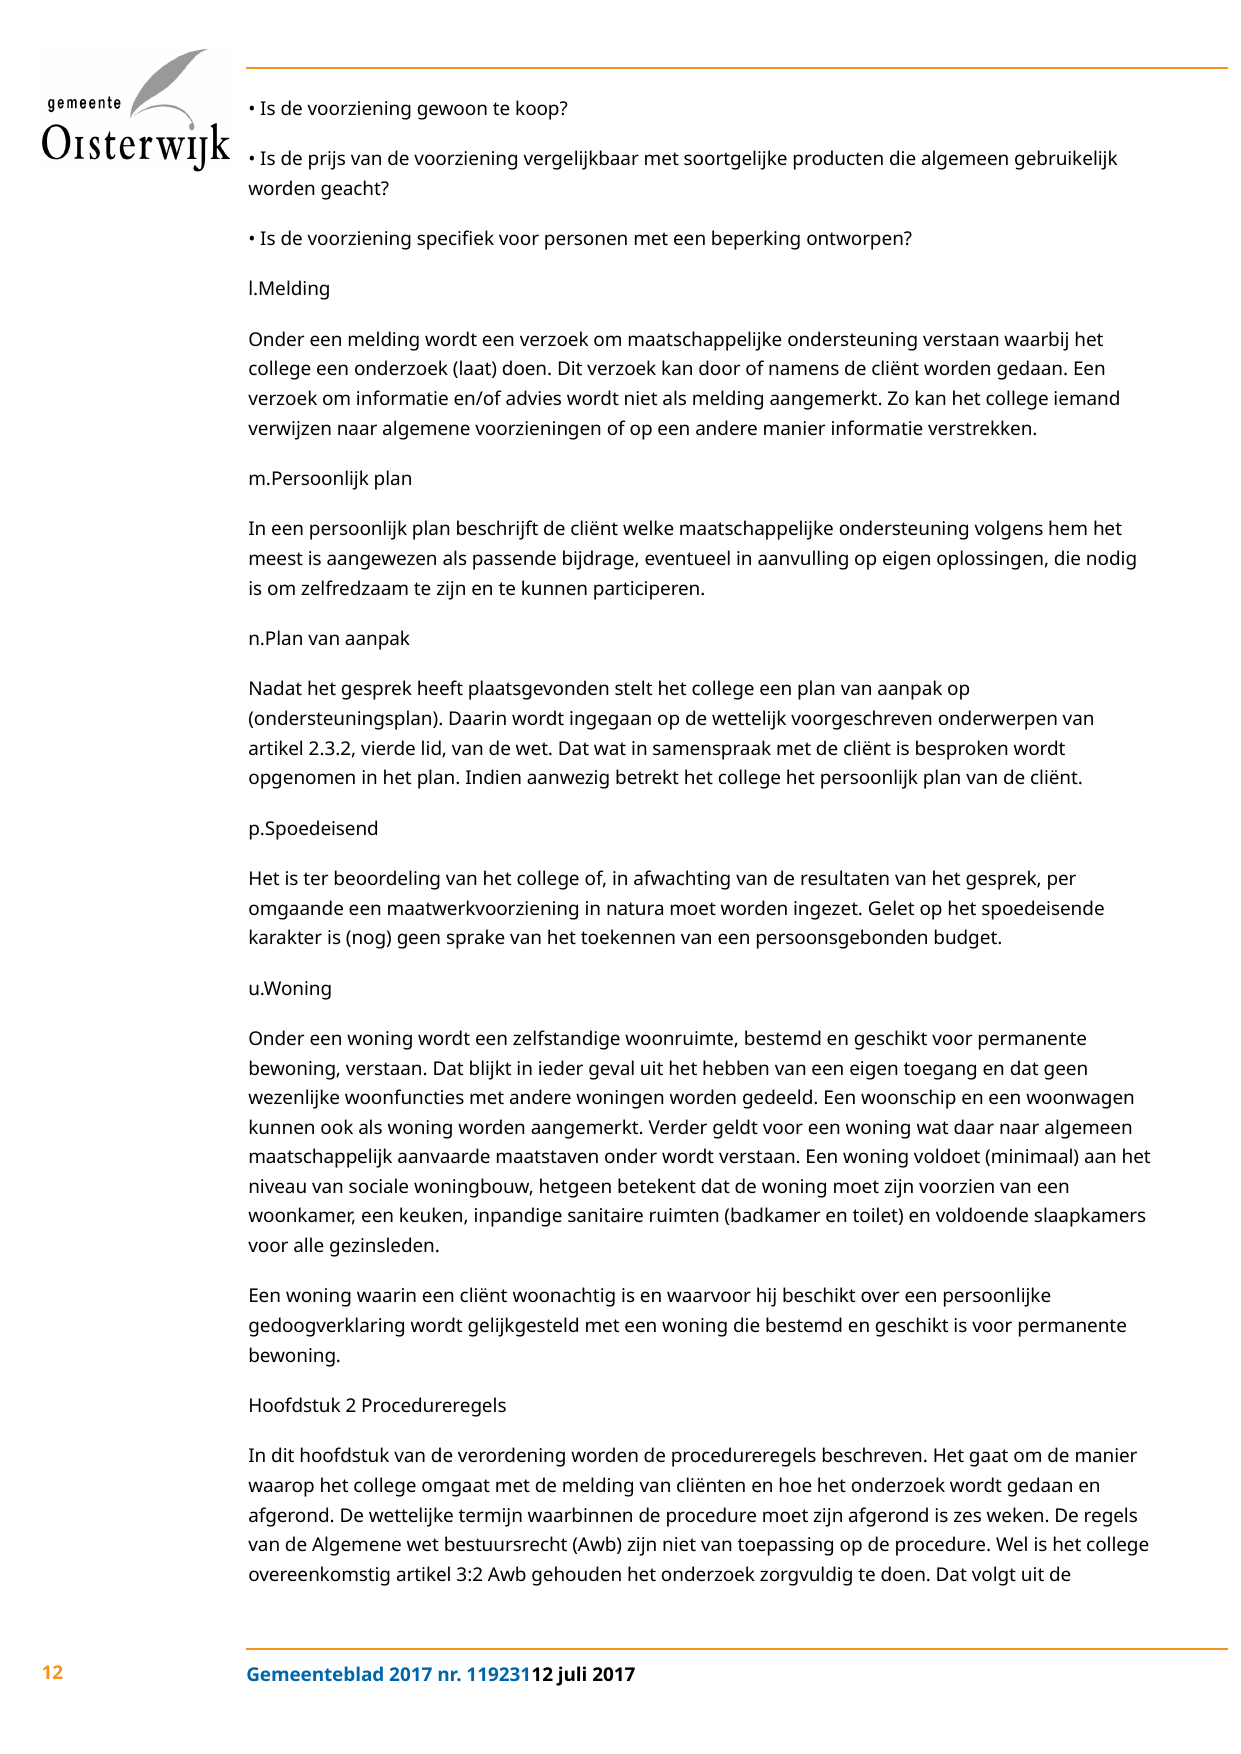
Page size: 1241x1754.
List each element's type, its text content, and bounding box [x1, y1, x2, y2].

text • Is de prijs van de voorziening vergelijkbaar met soortgelijke producten die algemeen gebruikelijk worden geacht? [248, 145, 1152, 201]
text m.Persoonlijk plan [248, 465, 1152, 491]
text Het is ter beoordeling van het college of, in afwachting van de resultaten van het gesprek, per omgaande een maatwerkvoorziening in natura moet worden ingezet. Gelet op het spoedeisende karakter is (nog) geen sprake van het toekennen van een persoonsgebonden budget. [248, 865, 1152, 950]
text u.Woning [248, 975, 1152, 1001]
text l.Melding [248, 276, 1152, 301]
text In een persoonlijk plan beschrijft de cliënt welke maatschappelijke ondersteuning volgens hem het meest is aangewezen als passende bijdrage, eventueel in aanvulling op eigen oplossingen, die nodig is om zelfredzaam te zijn en te kunnen participeren. [248, 516, 1152, 601]
text • Is de voorziening specifiek voor personen met een beperking ontworpen? [248, 225, 1152, 251]
text Een woning waarin een cliënt woonachtig is en waarvoor hij beschikt over een persoonlijke gedoogverklaring wordt gelijkgesteld met een woning die bestemd en geschikt is voor permanente bewoning. [248, 1283, 1152, 1368]
text n.Plan van aanpak [248, 625, 1152, 651]
text Nadat het gesprek heeft plaatsgevonden stelt het college een plan van aanpak op (ondersteuningsplan). Daarin wordt ingegaan op de wettelijk voorgeschreven onderwerpen van artikel 2.3.2, vierde lid, van de wet. Dat wat in samenspraak met de cliënt is besproken wordt opgenomen in het plan. Indien aanwezig betrekt het college het persoonlijk plan van de cliënt. [248, 676, 1152, 790]
text In dit hoofdstuk van de verordening worden de procedureregels beschreven. Het gaat om de manier waarop het college omgaat met de melding van cliënten en hoe het onderzoek wordt gedaan en afgerond. De wettelijke termijn waarbinnen de procedure moet zijn afgerond is zes weken. De regels van de Algemene wet bestuursrecht (Awb) zijn niet van toepassing op de procedure. Wel is het college overeenkomstig artikel 3:2 Awb gehouden het onderzoek zorgvuldig te doen. Dat volgt uit de [248, 1443, 1152, 1587]
text Hoofdstuk 2 Procedureregels [248, 1392, 1152, 1418]
text • Is de voorziening gewoon te koop? [248, 95, 1152, 121]
text Onder een melding wordt een verzoek om maatschappelijke ondersteuning verstaan waarbij het college een onderzoek (laat) doen. Dit verzoek kan door of namens de cliënt worden gedaan. Een verzoek om informatie en/of advies wordt niet als melding aangemerkt. Zo kan het college iemand verwijzen naar algemene voorzieningen of op een andere manier informatie verstrekken. [248, 326, 1152, 441]
text Onder een woning wordt een zelfstandige woonruimte, bestemd en geschikt voor permanente bewoning, verstaan. Dat blijkt in ieder geval uit het hebben van een eigen toegang en dat geen wezenlijke woonfuncties met andere woningen worden gedeeld. Een woonschip en een woonwagen kunnen ook als woning worden aangemerkt. Verder geldt voor een woning wat daar naar algemeen maatschappelijk aanvaarde maatstaven onder wordt verstaan. Een woning voldoet (minimaal) aan het niveau van sociale woningbouw, hetgeen betekent dat de woning moet zijn voorzien van een woonkamer, een keuken, inpandige sanitaire ruimten (badkamer en toilet) en voldoende slaapkamers voor alle gezinsleden. [248, 1025, 1152, 1258]
text p.Spoedeisend [248, 815, 1152, 841]
picture [41, 47, 231, 172]
